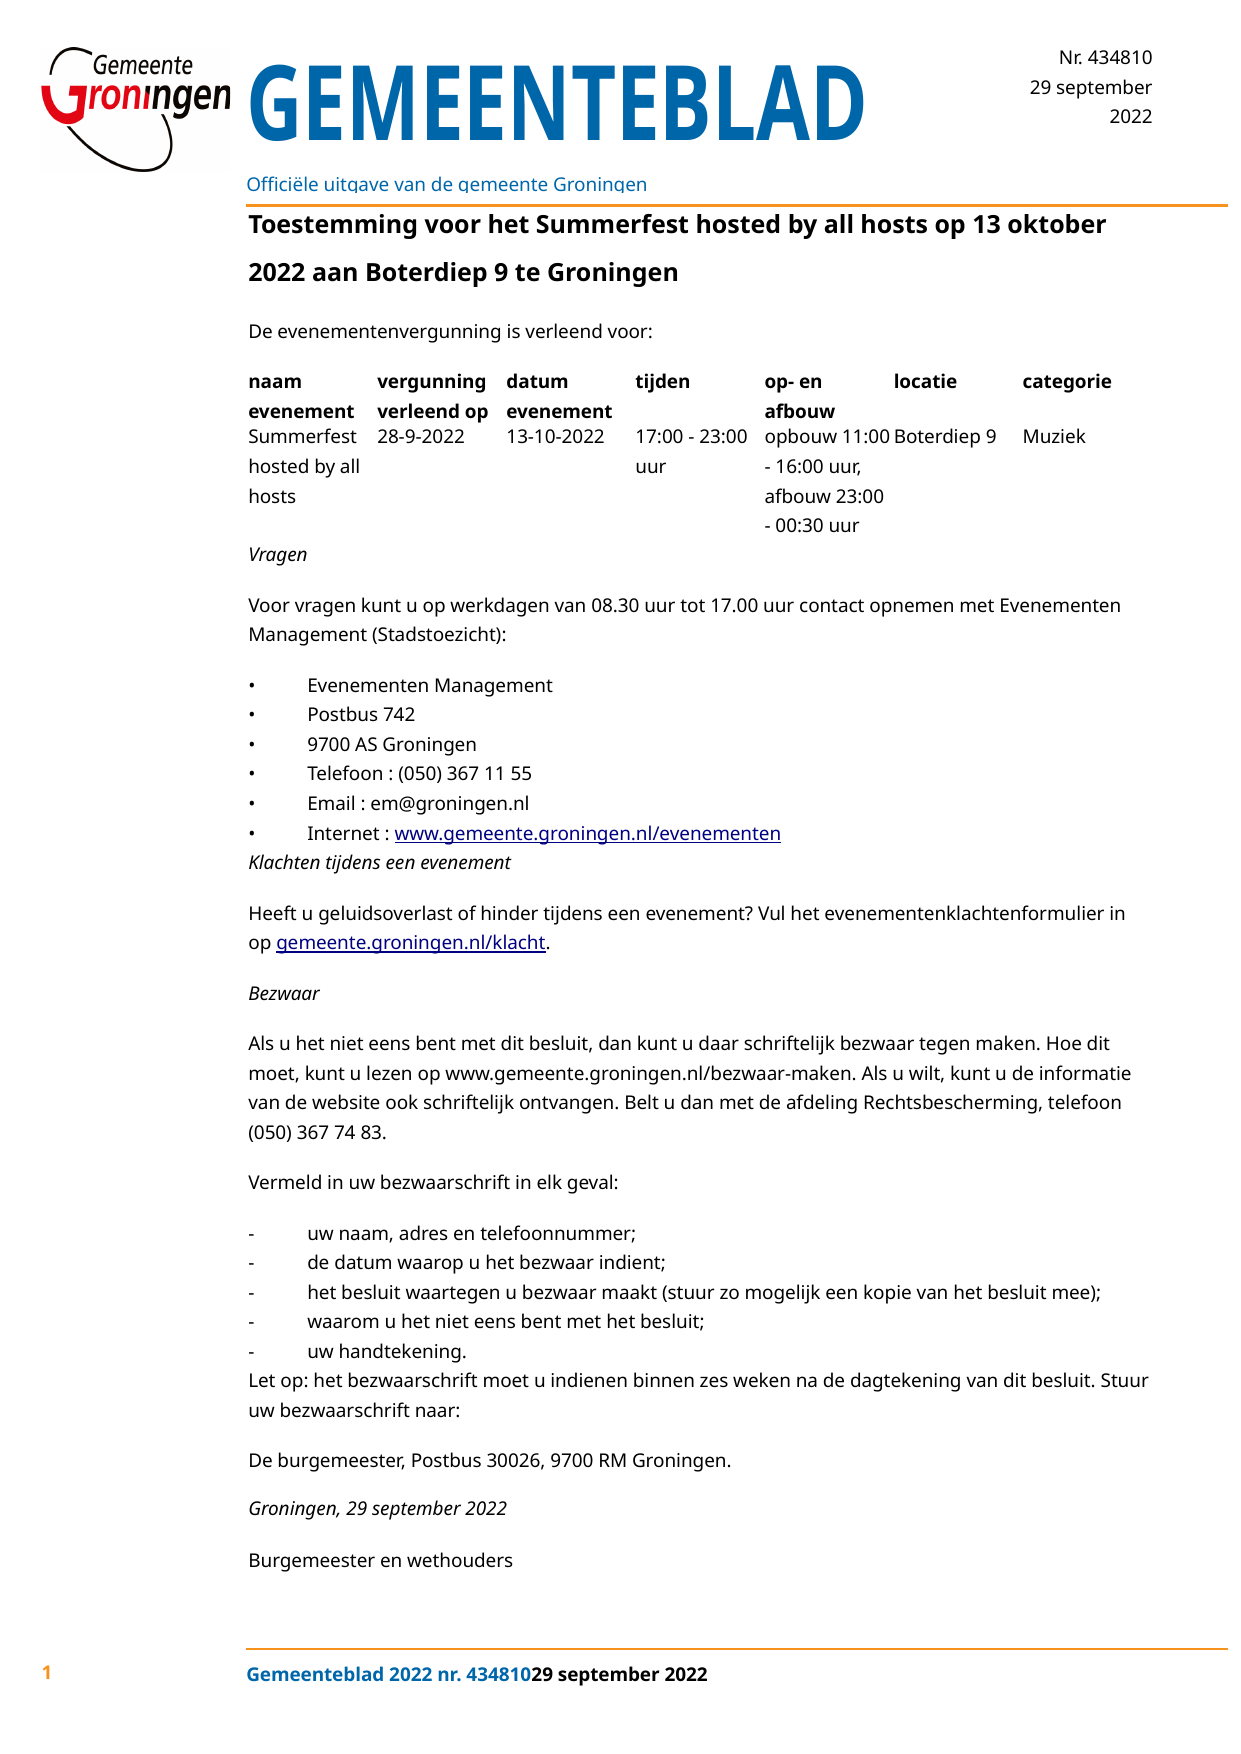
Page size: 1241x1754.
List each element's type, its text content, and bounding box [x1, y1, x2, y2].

text Toestemming voor het Summerfest hosted by all hosts op 13 oktober 2022 aan Boterdiep 9 te Groningen [248, 207, 1152, 288]
table_header categorie [1023, 369, 1152, 424]
text Voor vragen kunt u op werkdagen van 08.30 uur tot 17.00 uur contact opnemen met Evenementen Management (Stadstoezicht): [248, 592, 1152, 647]
text Klachten tijdens een evenement [248, 849, 1152, 875]
list waarom u het niet eens bent met het besluit; [248, 1308, 1152, 1334]
table_cell Boterdiep 9 [894, 424, 1022, 538]
table_header op- en afbouw [764, 369, 893, 424]
list 9700 AS Groningen [248, 731, 1152, 757]
picture [41, 47, 231, 172]
table_header vergunning verleend op [377, 369, 506, 424]
text De burgemeester, Postbus 30026, 9700 RM Groningen. [248, 1448, 1152, 1473]
list Internet : www.gemeente.groningen.nl/evenementen [248, 820, 1152, 846]
text Vragen [248, 541, 1152, 567]
table_header datum evenement [506, 369, 635, 424]
list de datum waarop u het bezwaar indient; [248, 1249, 1152, 1275]
text Burgemeester en wethouders [248, 1547, 1152, 1573]
text De evenementenvergunning is verleend voor: [248, 318, 1152, 344]
table_cell Muziek [1023, 424, 1152, 538]
text Vermeld in uw bezwaarschrift in elk geval: [248, 1169, 1152, 1195]
text Let op: het bezwaarschrift moet u indienen binnen zes weken na de dagtekening van dit besluit. Stuur uw bezwaarschrift naar: [248, 1368, 1152, 1423]
list het besluit waartegen u bezwaar maakt (stuur zo mogelijk een kopie van het besluit mee); [248, 1279, 1152, 1305]
text Bezwaar [248, 980, 1152, 1006]
list Telefoon : (050) 367 11 55 [248, 761, 1152, 786]
list Postbus 742 [248, 701, 1152, 727]
list Email : em@groningen.nl [248, 790, 1152, 816]
table_cell opbouw 11:00 - 16:00 uur, afbouw 23:00 - 00:30 uur [764, 424, 893, 538]
list Evenementen Management [248, 672, 1152, 698]
table_cell 17:00 - 23:00 uur [635, 424, 764, 538]
table_header naam evenement [248, 369, 377, 424]
table_cell 13-10-2022 [506, 424, 635, 538]
text Heeft u geluidsoverlast of hinder tijdens een evenement? Vul het evenementenklachtenformulier in op gemeente.groningen.nl/klacht. [248, 900, 1152, 955]
table_header locatie [894, 369, 1022, 424]
table_cell 28-9-2022 [377, 424, 506, 538]
table_header tijden [635, 369, 764, 424]
list uw handtekening. [248, 1338, 1152, 1364]
text Als u het niet eens bent met dit besluit, dan kunt u daar schriftelijk bezwaar tegen maken. Hoe dit moet, kunt u lezen op www.gemeente.groningen.nl/bezwaar-maken. Als u wilt, kunt u de informatie van de website ook schriftelijk ontvangen. Belt u dan met de afdeling Rechtsbescherming, telefoon (050) 367 74 83. [248, 1030, 1152, 1145]
table_cell Summerfest hosted by all hosts [248, 424, 377, 538]
list uw naam, adres en telefoonnummer; [248, 1220, 1152, 1246]
text Groningen, 29 september 2022 [248, 1496, 1152, 1521]
